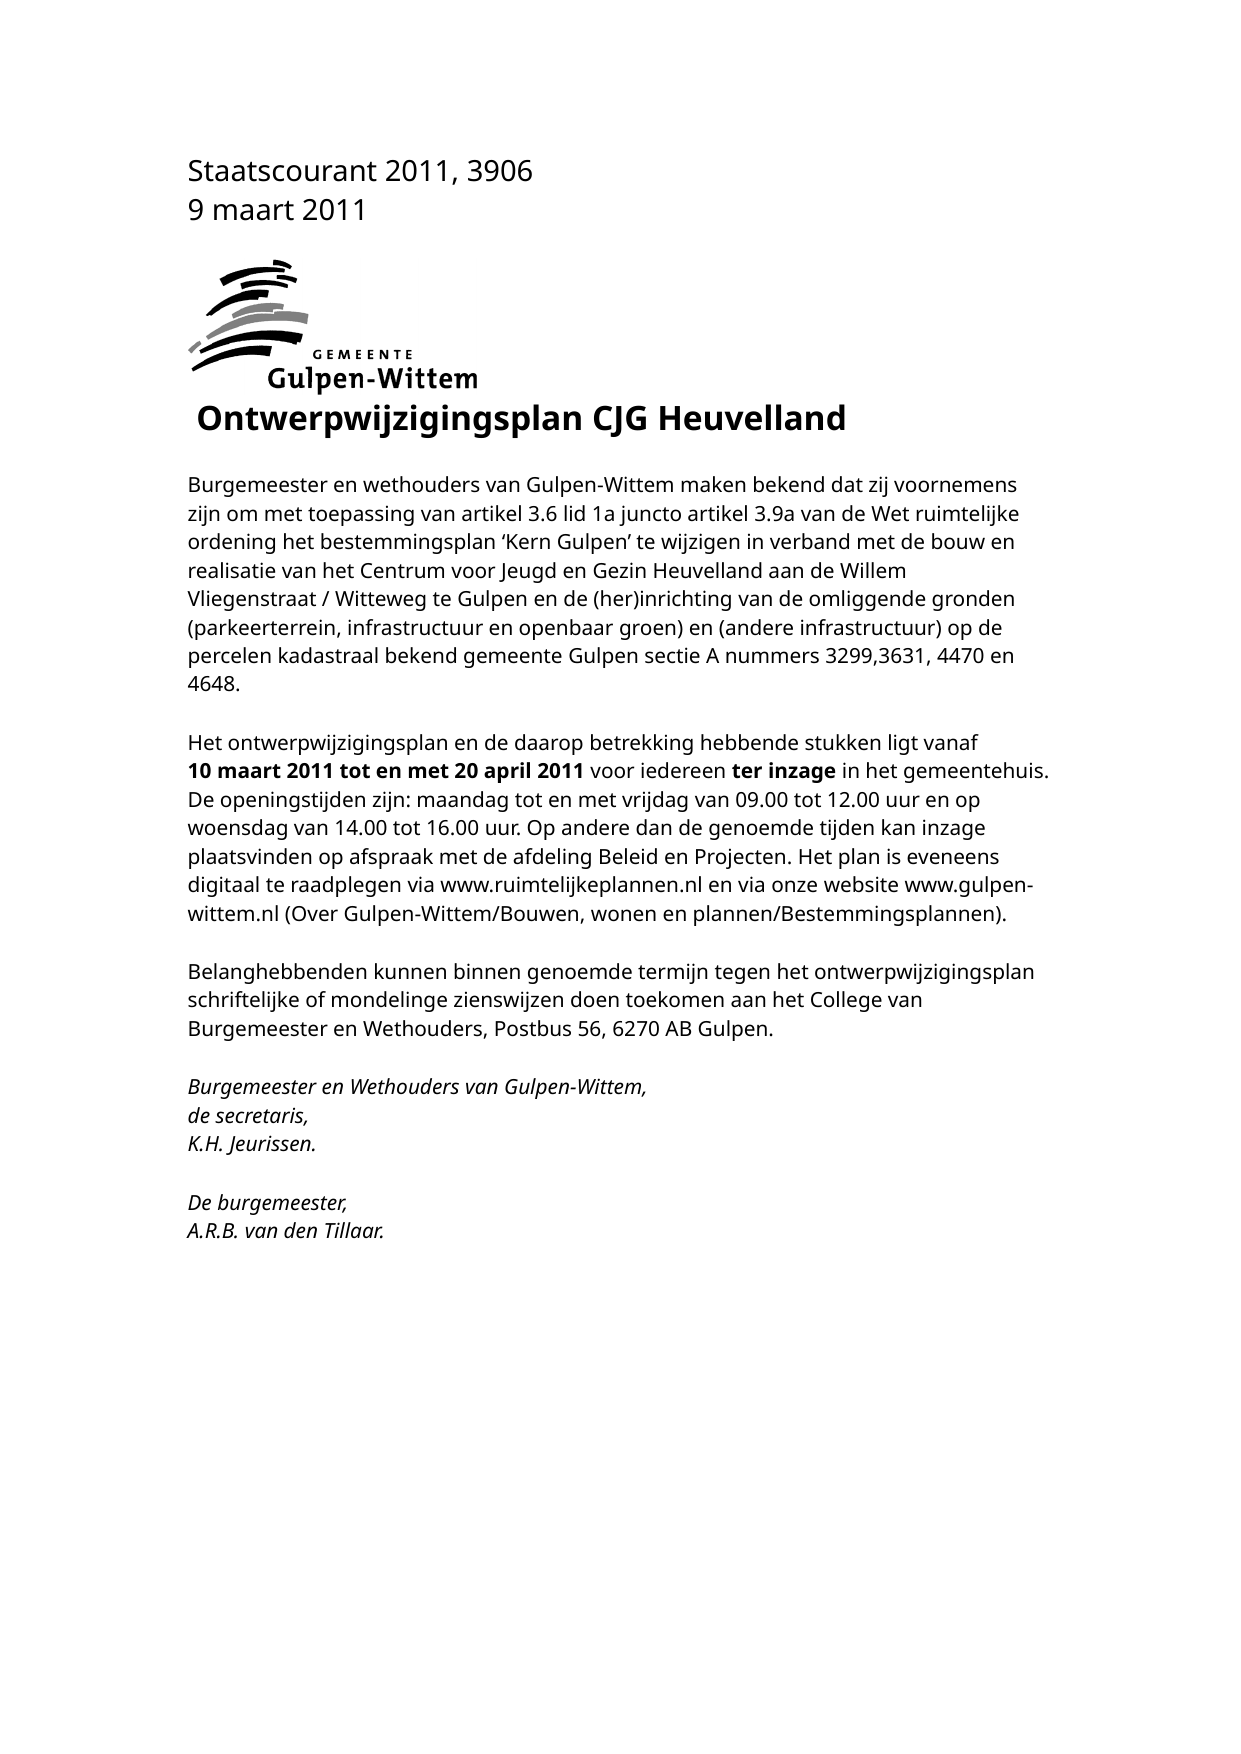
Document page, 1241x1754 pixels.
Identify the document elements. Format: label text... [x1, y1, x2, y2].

text A.R.B. van den Tillaar. [187, 1216, 1053, 1244]
picture [187, 258, 477, 395]
text De burgemeester, [187, 1188, 1053, 1216]
text de secretaris, [187, 1101, 1053, 1129]
text Het ontwerpwijzigingsplan en de daarop betrekking hebbende stukken ligt vanaf 10 maart 2011 tot en met 20 april 2011 voor iedereen ter inzage in het gemeentehuis. De openingstijden zijn: maandag tot en met vrijdag van 09.00 tot 12.00 uur en op woensdag van 14.00 tot 16.00 uur. Op andere dan de genoemde tijden kan inzage plaatsvinden op afspraak met de afdeling Beleid en Projecten. Het plan is eveneens digitaal te raadplegen via www.ruimtelijkeplannen.nl en via onze website www.gulpen-wittem.nl (Over Gulpen-Wittem/Bouwen, wonen en plannen/Bestemmingsplannen). [187, 728, 1053, 927]
subtitle Ontwerpwijzigingsplan CJG Heuvelland [187, 271, 1053, 441]
text Burgemeester en Wethouders van Gulpen-Wittem, [187, 1072, 1053, 1101]
text 9 maart 2011 [187, 190, 1053, 229]
text Staatscourant 2011, 3906 [187, 150, 1053, 190]
text K.H. Jeurissen. [187, 1129, 1053, 1158]
text Belanghebbenden kunnen binnen genoemde termijn tegen het ontwerpwijzigingsplan schriftelijke of mondelinge zienswijzen doen toekomen aan het College van Burgemeester en Wethouders, Postbus 56, 6270 AB Gulpen. [187, 957, 1053, 1042]
text Burgemeester en wethouders van Gulpen-Wittem maken bekend dat zij voornemens zijn om met toepassing van artikel 3.6 lid 1a juncto artikel 3.9a van de Wet ruimtelijke ordening het bestemmingsplan ‘Kern Gulpen’ te wijzigen in verband met de bouw en realisatie van het Centrum voor Jeugd en Gezin Heuvelland aan de Willem Vliegenstraat / Witteweg te Gulpen en de (her)inrichting van de omliggende gronden (parkeerterrein, infrastructuur en openbaar groen) en (andere infrastructuur) op de percelen kadastraal bekend gemeente Gulpen sectie A nummers 3299,3631, 4470 en 4648. [187, 471, 1053, 698]
